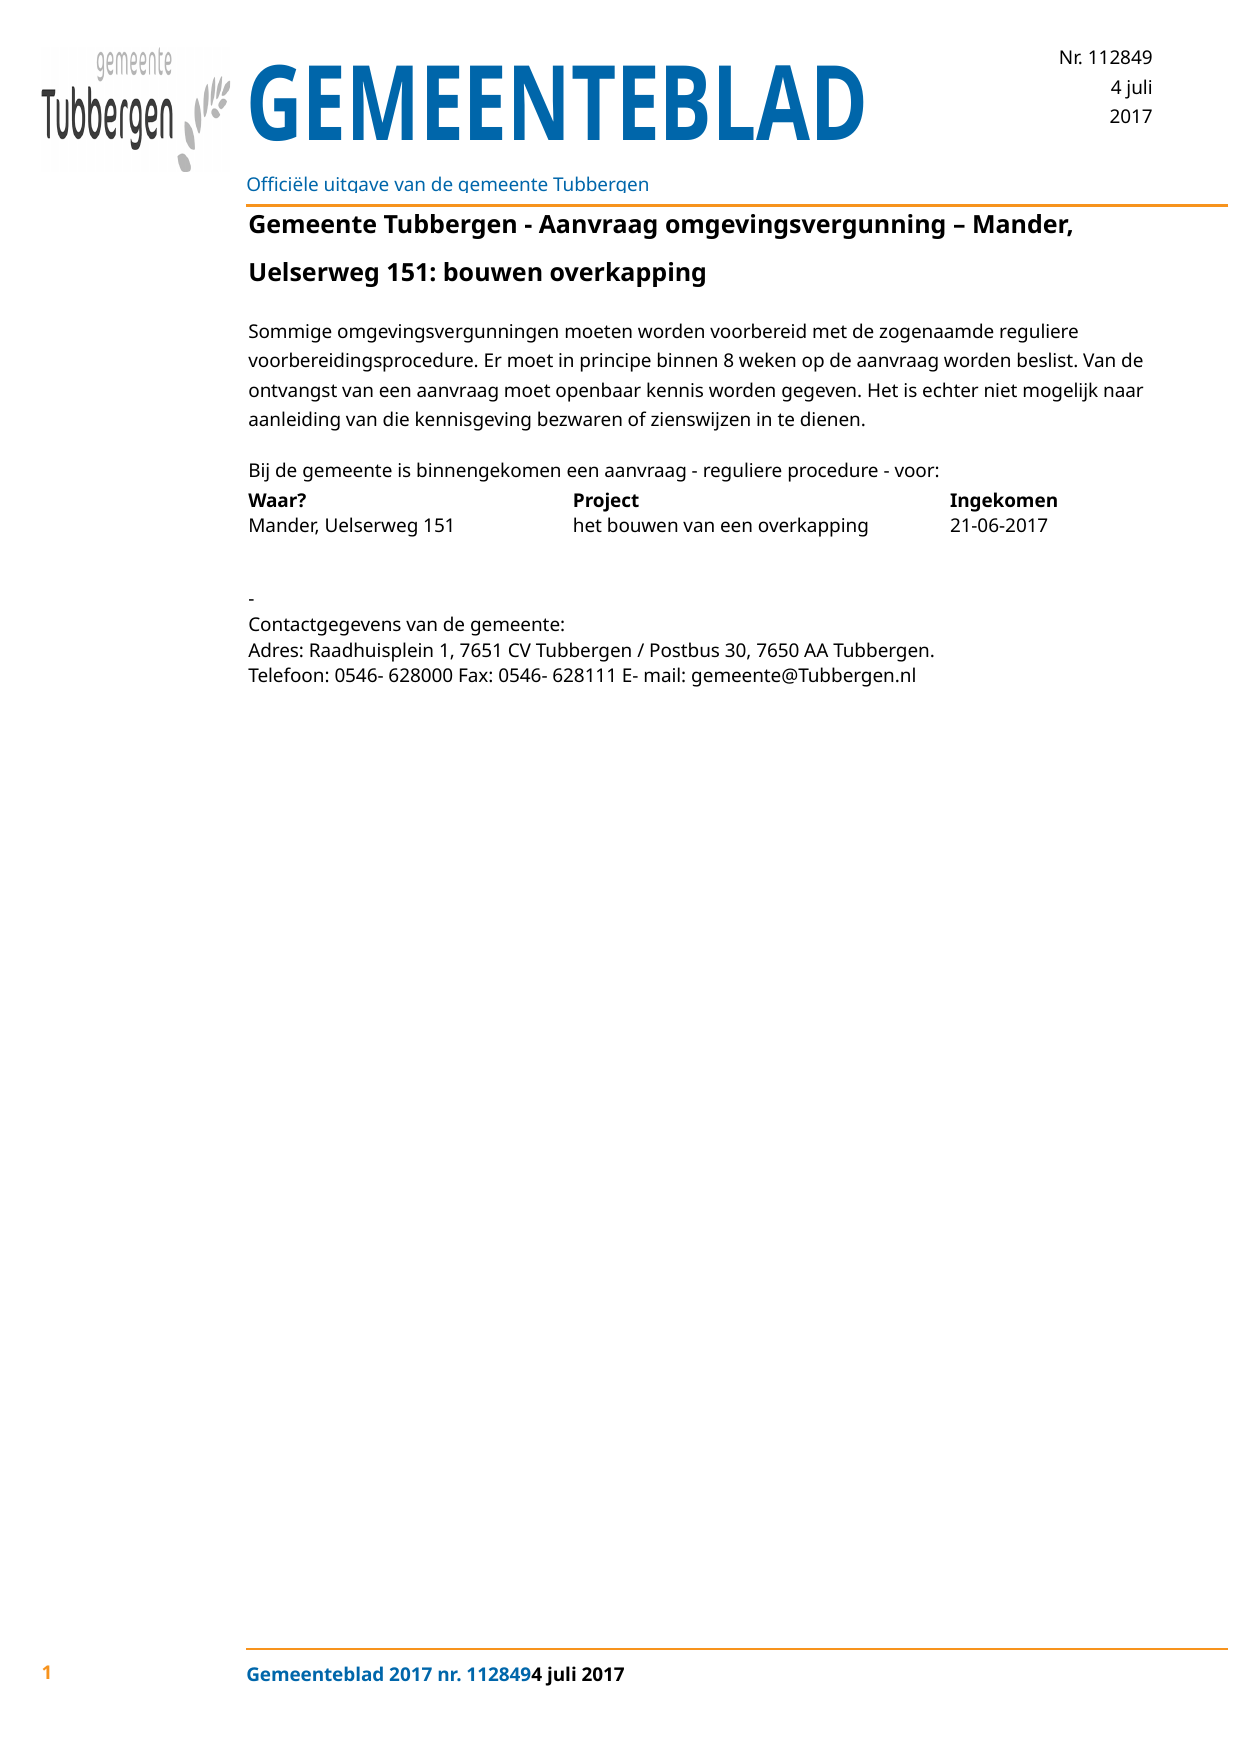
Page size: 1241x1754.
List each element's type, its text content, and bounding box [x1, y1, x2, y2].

picture [41, 47, 231, 172]
table_header Waar? [248, 487, 573, 512]
text Bij de gemeente is binnengekomen een aanvraag - reguliere procedure - voor: [248, 457, 1152, 483]
table_header Project [573, 487, 950, 512]
text Gemeente Tubbergen - Aanvraag omgevingsvergunning – Mander, Uelserweg 151: bouwen overkapping [248, 207, 1152, 288]
table_cell het bouwen van een overkapping [573, 513, 950, 538]
table_cell 21-06-2017 [950, 513, 1152, 538]
text Sommige omgevingsvergunningen moeten worden voorbereid met de zogenaamde reguliere voorbereidingsprocedure. Er moet in principe binnen 8 weken op de aanvraag worden beslist. Van de ontvangst van een aanvraag moet openbaar kennis worden gegeven. Het is echter niet mogelijk naar aanleiding van die kennisgeving bezwaren of zienswijzen in te dienen. [248, 318, 1152, 432]
table_header Ingekomen [950, 487, 1152, 512]
text Contactgegevens van de gemeente: [248, 611, 1152, 637]
text - [248, 585, 1152, 611]
text Adres: Raadhuisplein 1, 7651 CV Tubbergen / Postbus 30, 7650 AA Tubbergen. [248, 637, 1152, 663]
text Telefoon: 0546- 628000 Fax: 0546- 628111 E- mail: gemeente@Tubbergen.nl [248, 663, 1152, 688]
table_cell Mander, Uelserweg 151 [248, 513, 573, 538]
